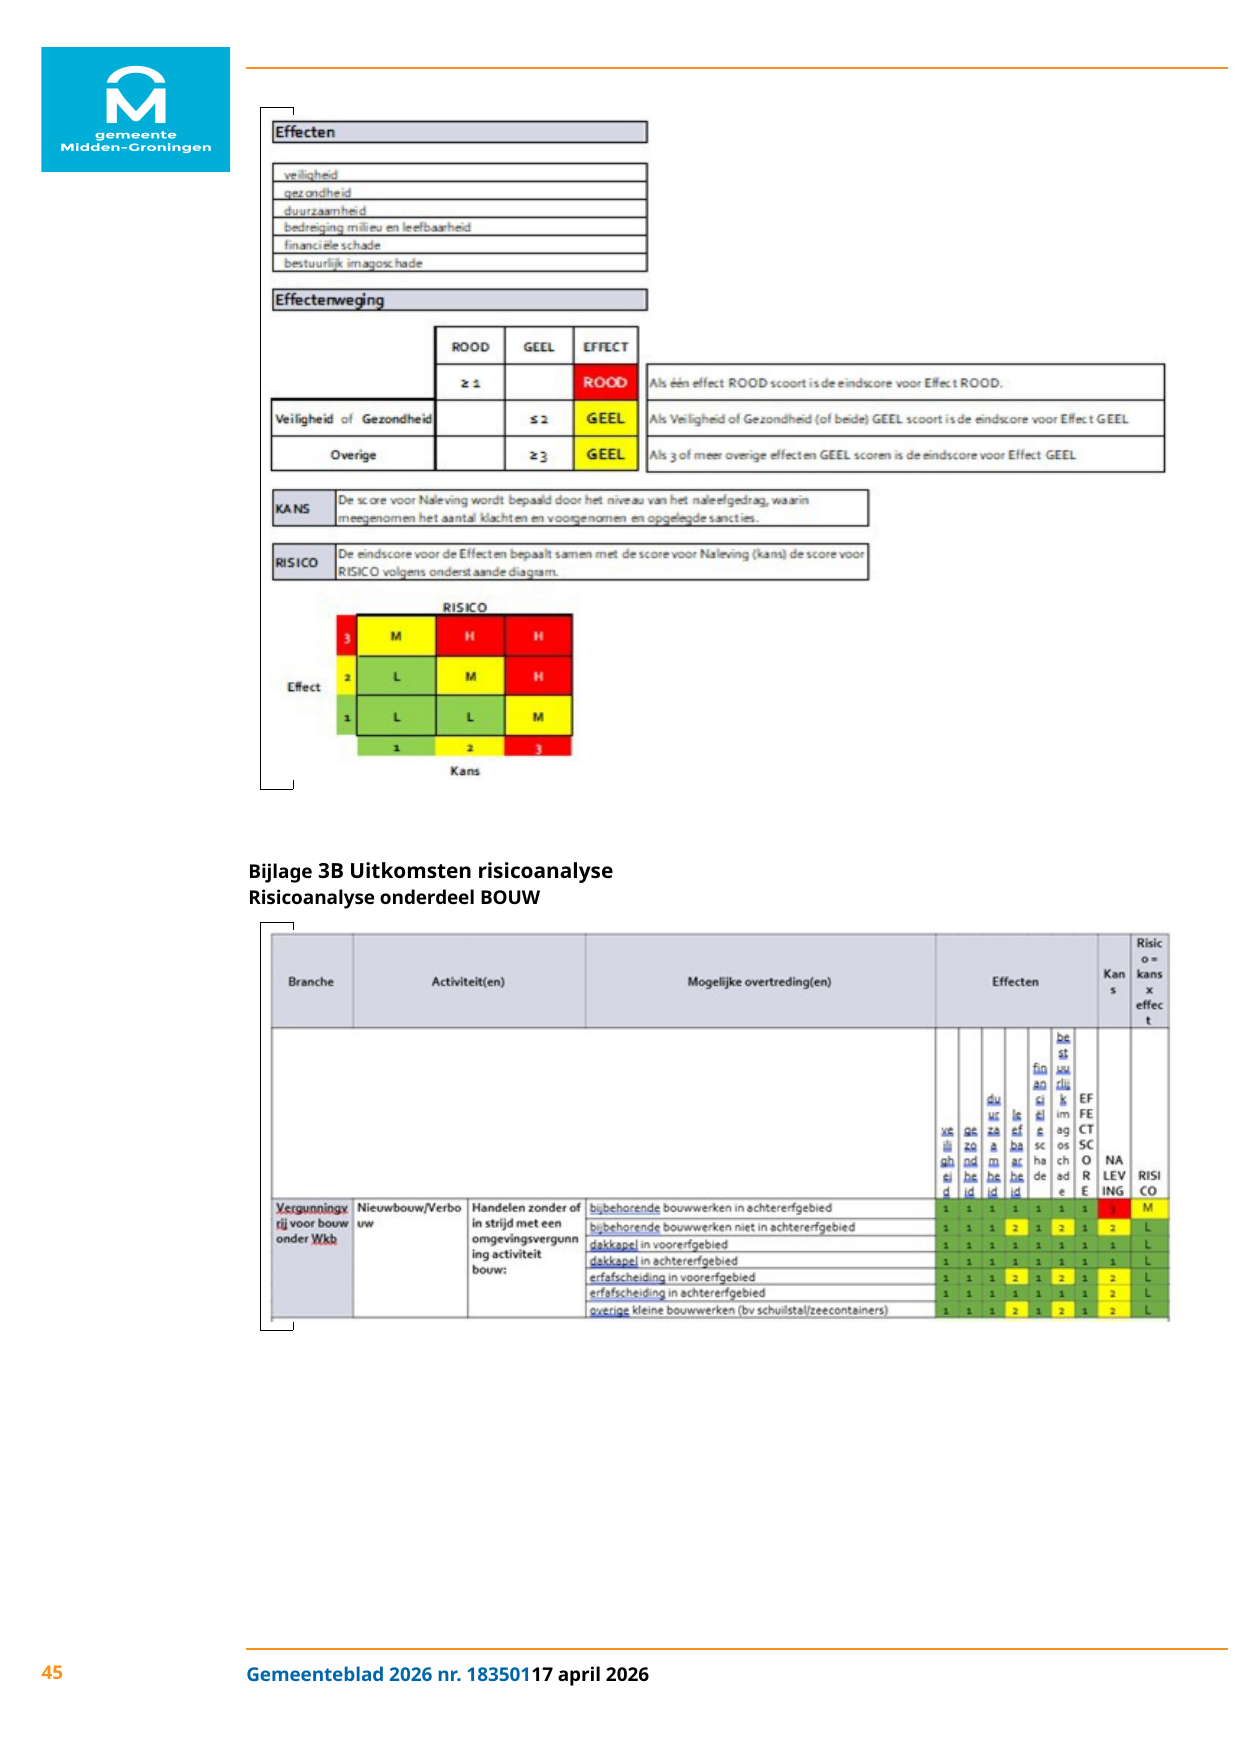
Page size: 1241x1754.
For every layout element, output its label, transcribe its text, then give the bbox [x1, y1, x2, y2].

picture [107, 89, 165, 122]
picture [268, 115, 1173, 780]
text Bijlage 3B Uitkomsten risicoanalyse [248, 856, 1152, 884]
text Risicoanalyse onderdeel BOUW [248, 884, 1152, 910]
picture [268, 930, 1173, 1322]
picture [184, 146, 190, 153]
picture [108, 66, 164, 82]
